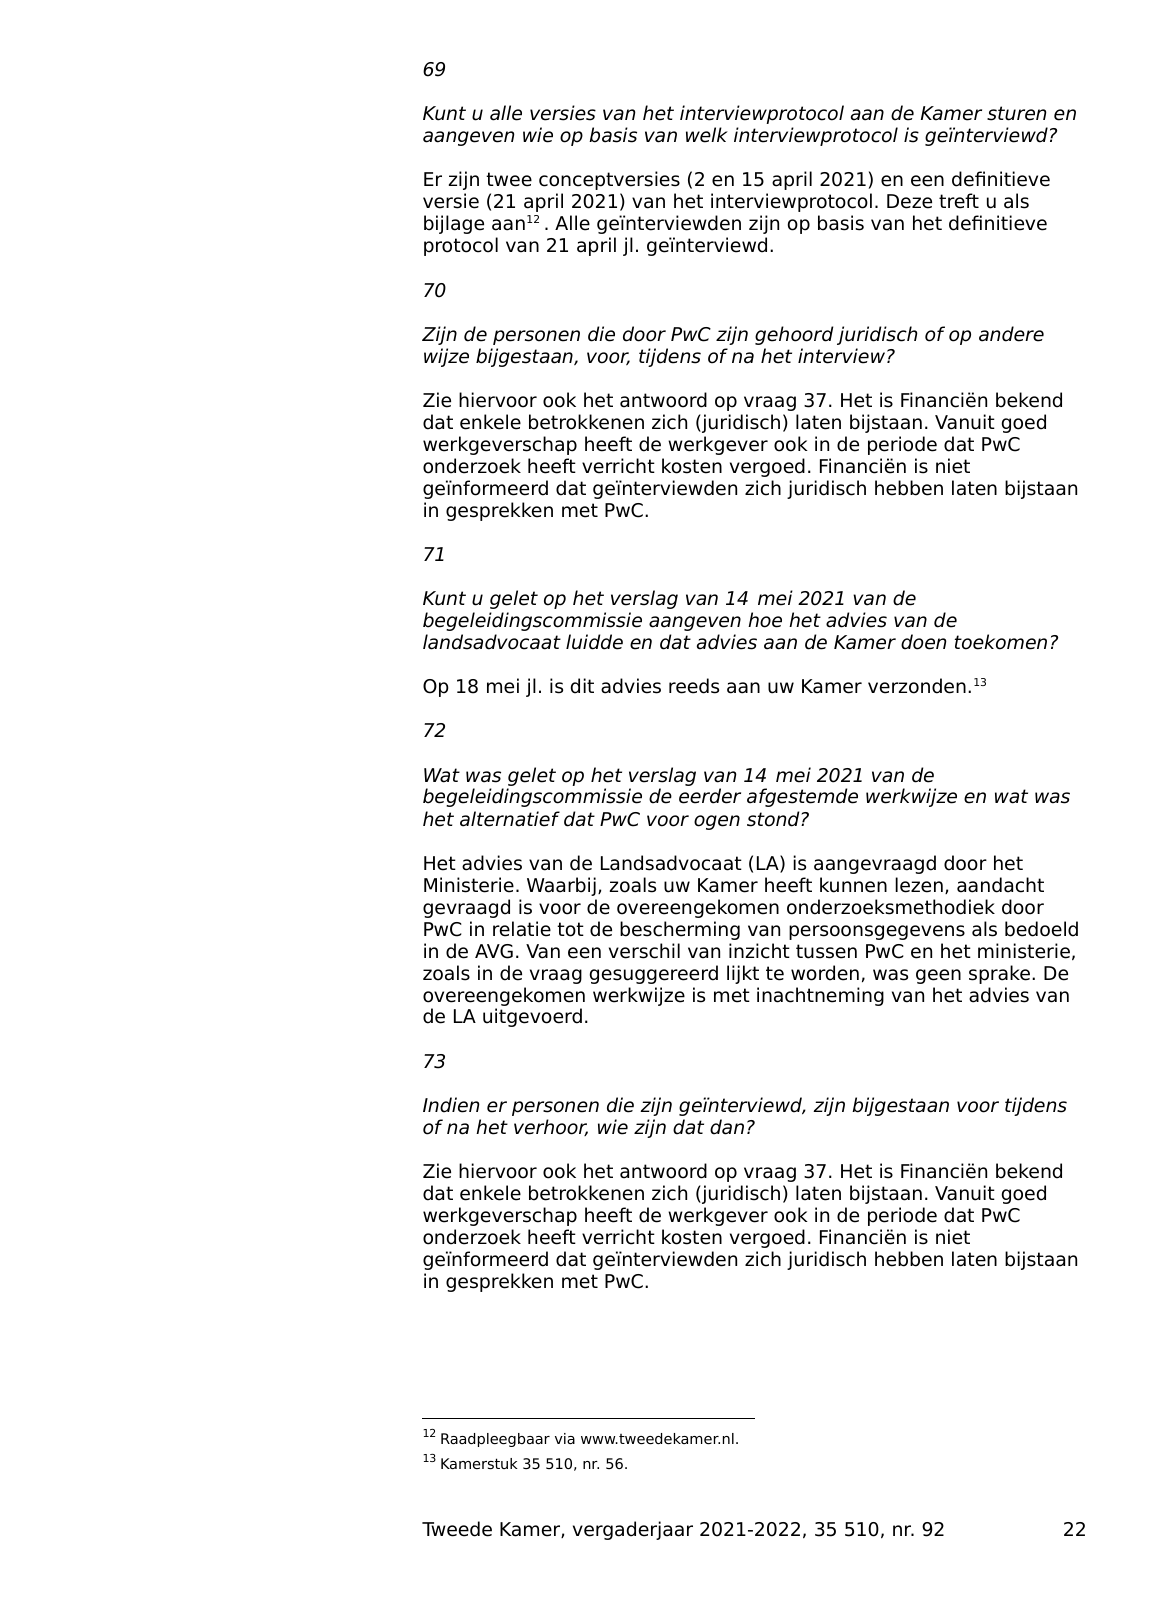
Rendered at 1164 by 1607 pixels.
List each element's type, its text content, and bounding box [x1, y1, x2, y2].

text Kamerstuk 35 510, nr. 56. [422, 1452, 1087, 1474]
subtitle 69 [422, 59, 1087, 81]
text Kunt u alle versies van het interviewprotocol aan de Kamer sturen en aangeven wie op basis van welk interviewprotocol is geïnterviewd? [422, 103, 1087, 147]
subtitle 73 [422, 1051, 1087, 1073]
text Raadpleegbaar via www.tweedekamer.nl. [422, 1427, 1087, 1449]
text Zie hiervoor ook het antwoord op vraag 37. Het is Financiën bekend dat enkele betrokkenen zich (juridisch) laten bijstaan. Vanuit goed werkgeverschap heeft de werkgever ook in de periode dat PwC onderzoek heeft verricht kosten vergoed. Financiën is niet geïnformeerd dat geïnterviewden zich juridisch hebben laten bijstaan in gesprekken met PwC. [422, 390, 1087, 522]
subtitle 72 [422, 720, 1087, 742]
text Wat was gelet op het verslag van 14 mei 2021 van de begeleidingscommissie de eerder afgestemde werkwijze en wat was het alternatief dat PwC voor ogen stond? [422, 764, 1087, 830]
subtitle 71 [422, 544, 1087, 566]
text Zie hiervoor ook het antwoord op vraag 37. Het is Financiën bekend dat enkele betrokkenen zich (juridisch) laten bijstaan. Vanuit goed werkgeverschap heeft de werkgever ook in de periode dat PwC onderzoek heeft verricht kosten vergoed. Financiën is niet geïnformeerd dat geïnterviewden zich juridisch hebben laten bijstaan in gesprekken met PwC. [422, 1161, 1087, 1293]
text Op 18 mei jl. is dit advies reeds aan uw Kamer verzonden. [422, 676, 1087, 698]
text Er zijn twee conceptversies (2 en 15 april 2021) en een definitieve versie (21 april 2021) van het interviewprotocol. Deze treft u als bijlage aan. Alle geïnterviewden zijn op basis van het definitieve protocol van 21 april jl. geïnterviewd. [422, 169, 1087, 257]
text Zijn de personen die door PwC zijn gehoord juridisch of op andere wijze bijgestaan, voor, tijdens of na het interview? [422, 324, 1087, 368]
text Indien er personen die zijn geïnterviewd, zijn bijgestaan voor tijdens of na het verhoor, wie zijn dat dan? [422, 1095, 1087, 1139]
subtitle 70 [422, 279, 1087, 301]
text Het advies van de Landsadvocaat (LA) is aangevraagd door het Ministerie. Waarbij, zoals uw Kamer heeft kunnen lezen, aandacht gevraagd is voor de overeengekomen onderzoeksmethodiek door PwC in relatie tot de bescherming van persoonsgegevens als bedoeld in de AVG. Van een verschil van inzicht tussen PwC en het ministerie, zoals in de vraag gesuggereerd lijkt te worden, was geen sprake. De overeengekomen werkwijze is met inachtneming van het advies van de LA uitgevoerd. [422, 853, 1087, 1028]
text Kunt u gelet op het verslag van 14 mei 2021 van de begeleidingscommissie aangeven hoe het advies van de landsadvocaat luidde en dat advies aan de Kamer doen toekomen? [422, 588, 1087, 654]
